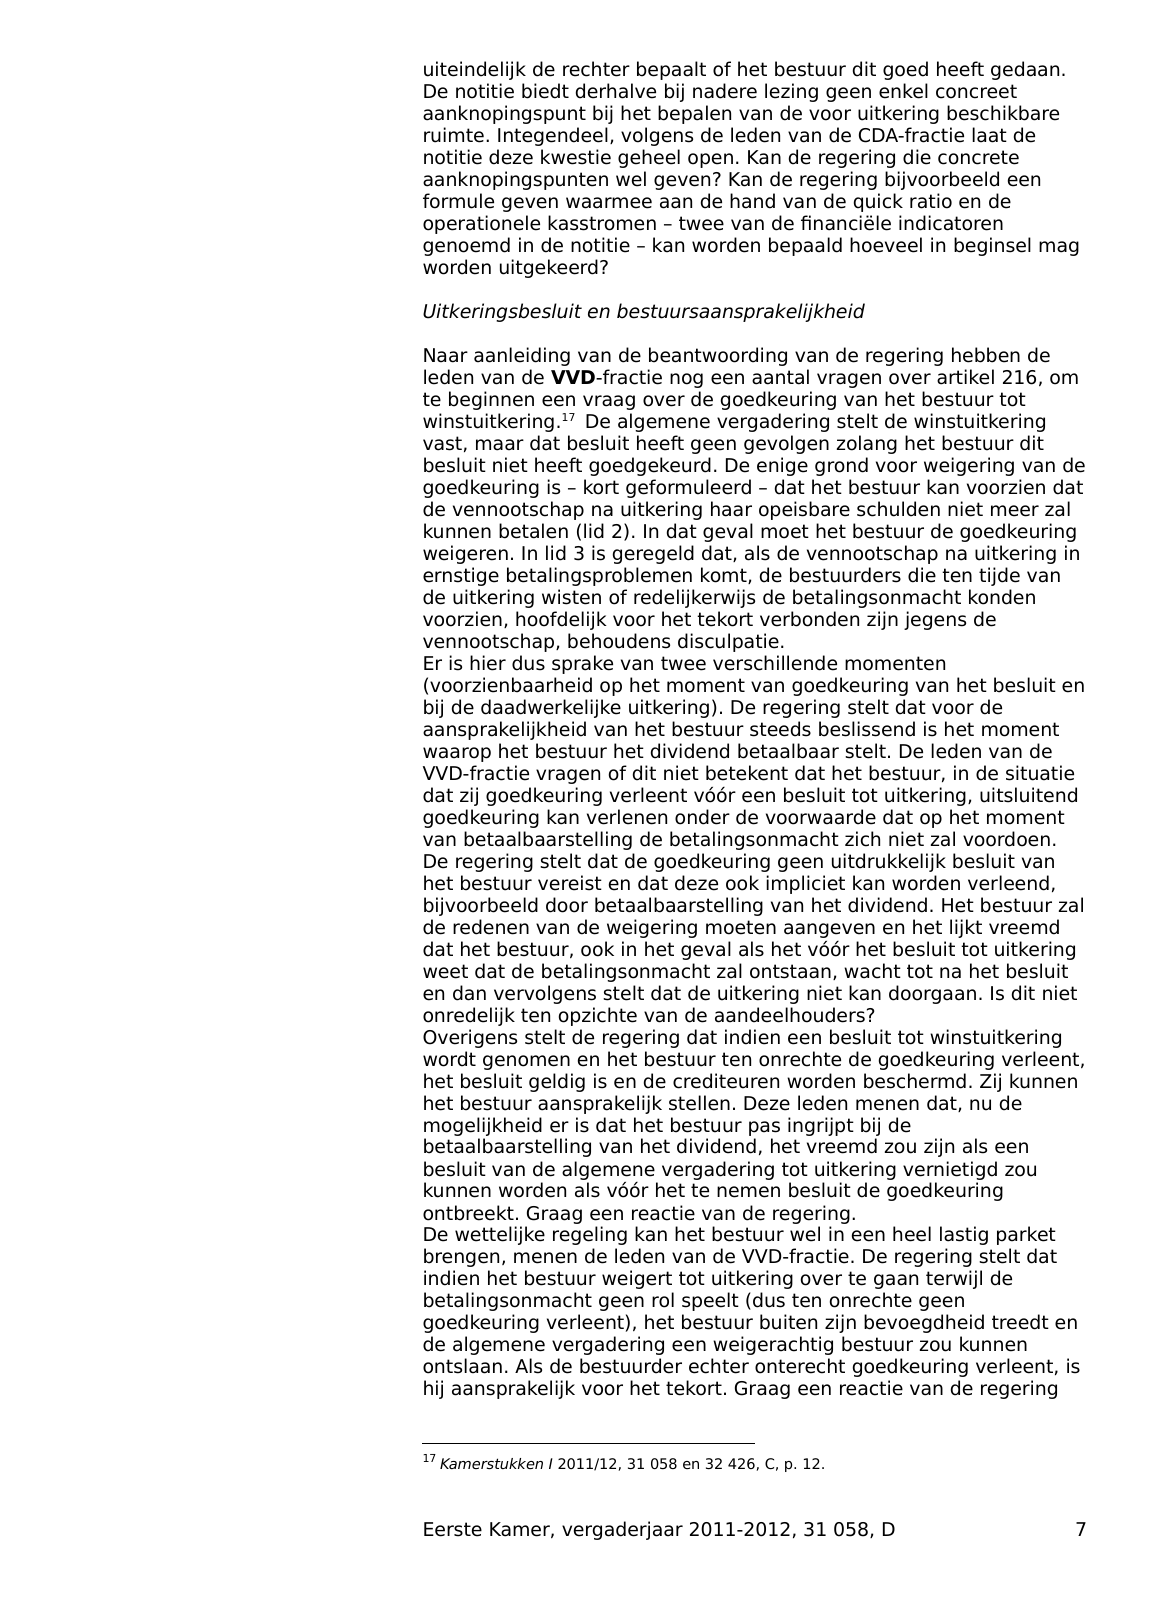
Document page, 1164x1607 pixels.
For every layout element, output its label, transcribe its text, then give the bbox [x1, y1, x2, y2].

text Naar aanleiding van de beantwoording van de regering hebben de leden van de VVD-fractie nog een aantal vragen over artikel 216, om te beginnen een vraag over de goedkeuring van het bestuur tot winstuitkering. De algemene vergadering stelt de winstuitkering vast, maar dat besluit heeft geen gevolgen zolang het bestuur dit besluit niet heeft goedgekeurd. De enige grond voor weigering van de goedkeuring is – kort geformuleerd – dat het bestuur kan voorzien dat de vennootschap na uitkering haar opeisbare schulden niet meer zal kunnen betalen (lid 2). In dat geval moet het bestuur de goedkeuring weigeren. In lid 3 is geregeld dat, als de vennootschap na uitkering in ernstige betalingsproblemen komt, de bestuurders die ten tijde van de uitkering wisten of redelijkerwijs de betalingsonmacht konden voorzien, hoofdelijk voor het tekort verbonden zijn jegens de vennootschap, behoudens disculpatie. [422, 345, 1087, 653]
subtitle Uitkeringsbesluit en bestuursaansprakelijkheid [422, 301, 1087, 323]
text Er is hier dus sprake van twee verschillende momenten (voorzienbaarheid op het moment van goedkeuring van het besluit en bij de daadwerkelijke uitkering). De regering stelt dat voor de aansprakelijkheid van het bestuur steeds beslissend is het moment waarop het bestuur het dividend betaalbaar stelt. De leden van de VVD-fractie vragen of dit niet betekent dat het bestuur, in de situatie dat zij goedkeuring verleent vóór een besluit tot uitkering, uitsluitend goedkeuring kan verlenen onder de voorwaarde dat op het moment van betaalbaarstelling de betalingsonmacht zich niet zal voordoen. [422, 653, 1087, 851]
text Kamerstukken I 2011/12, 31 058 en 32 426, C, p. 12. [422, 1452, 1087, 1474]
text Overigens stelt de regering dat indien een besluit tot winstuitkering wordt genomen en het bestuur ten onrechte de goedkeuring verleent, het besluit geldig is en de crediteuren worden beschermd. Zij kunnen het bestuur aansprakelijk stellen. Deze leden menen dat, nu de mogelijkheid er is dat het bestuur pas ingrijpt bij de betaalbaarstelling van het dividend, het vreemd zou zijn als een besluit van de algemene vergadering tot uitkering vernietigd zou kunnen worden als vóór het te nemen besluit de goedkeuring ontbreekt. Graag een reactie van de regering. [422, 1027, 1087, 1224]
text De regering stelt dat de goedkeuring geen uitdrukkelijk besluit van het bestuur vereist en dat deze ook impliciet kan worden verleend, bijvoorbeeld door betaalbaarstelling van het dividend. Het bestuur zal de redenen van de weigering moeten aangeven en het lijkt vreemd dat het bestuur, ook in het geval als het vóór het besluit tot uitkering weet dat de betalingsonmacht zal ontstaan, wacht tot na het besluit en dan vervolgens stelt dat de uitkering niet kan doorgaan. Is dit niet onredelijk ten opzichte van de aandeelhouders? [422, 851, 1087, 1027]
text De wettelijke regeling kan het bestuur wel in een heel lastig parket brengen, menen de leden van de VVD-fractie. De regering stelt dat indien het bestuur weigert tot uitkering over te gaan terwijl de betalingsonmacht geen rol speelt (dus ten onrechte geen goedkeuring verleent), het bestuur buiten zijn bevoegdheid treedt en de algemene vergadering een weigerachtig bestuur zou kunnen ontslaan. Als de bestuurder echter onterecht goedkeuring verleent, is hij aansprakelijk voor het tekort. Graag een reactie van de regering [422, 1224, 1087, 1400]
text uiteindelijk de rechter bepaalt of het bestuur dit goed heeft gedaan. De notitie biedt derhalve bij nadere lezing geen enkel concreet aanknopingspunt bij het bepalen van de voor uitkering beschikbare ruimte. Integendeel, volgens de leden van de CDA-fractie laat de notitie deze kwestie geheel open. Kan de regering die concrete aanknopingspunten wel geven? Kan de regering bijvoorbeeld een formule geven waarmee aan de hand van de quick ratio en de operationele kasstromen – twee van de financiële indicatoren genoemd in de notitie – kan worden bepaald hoeveel in beginsel mag worden uitgekeerd? [422, 59, 1087, 279]
